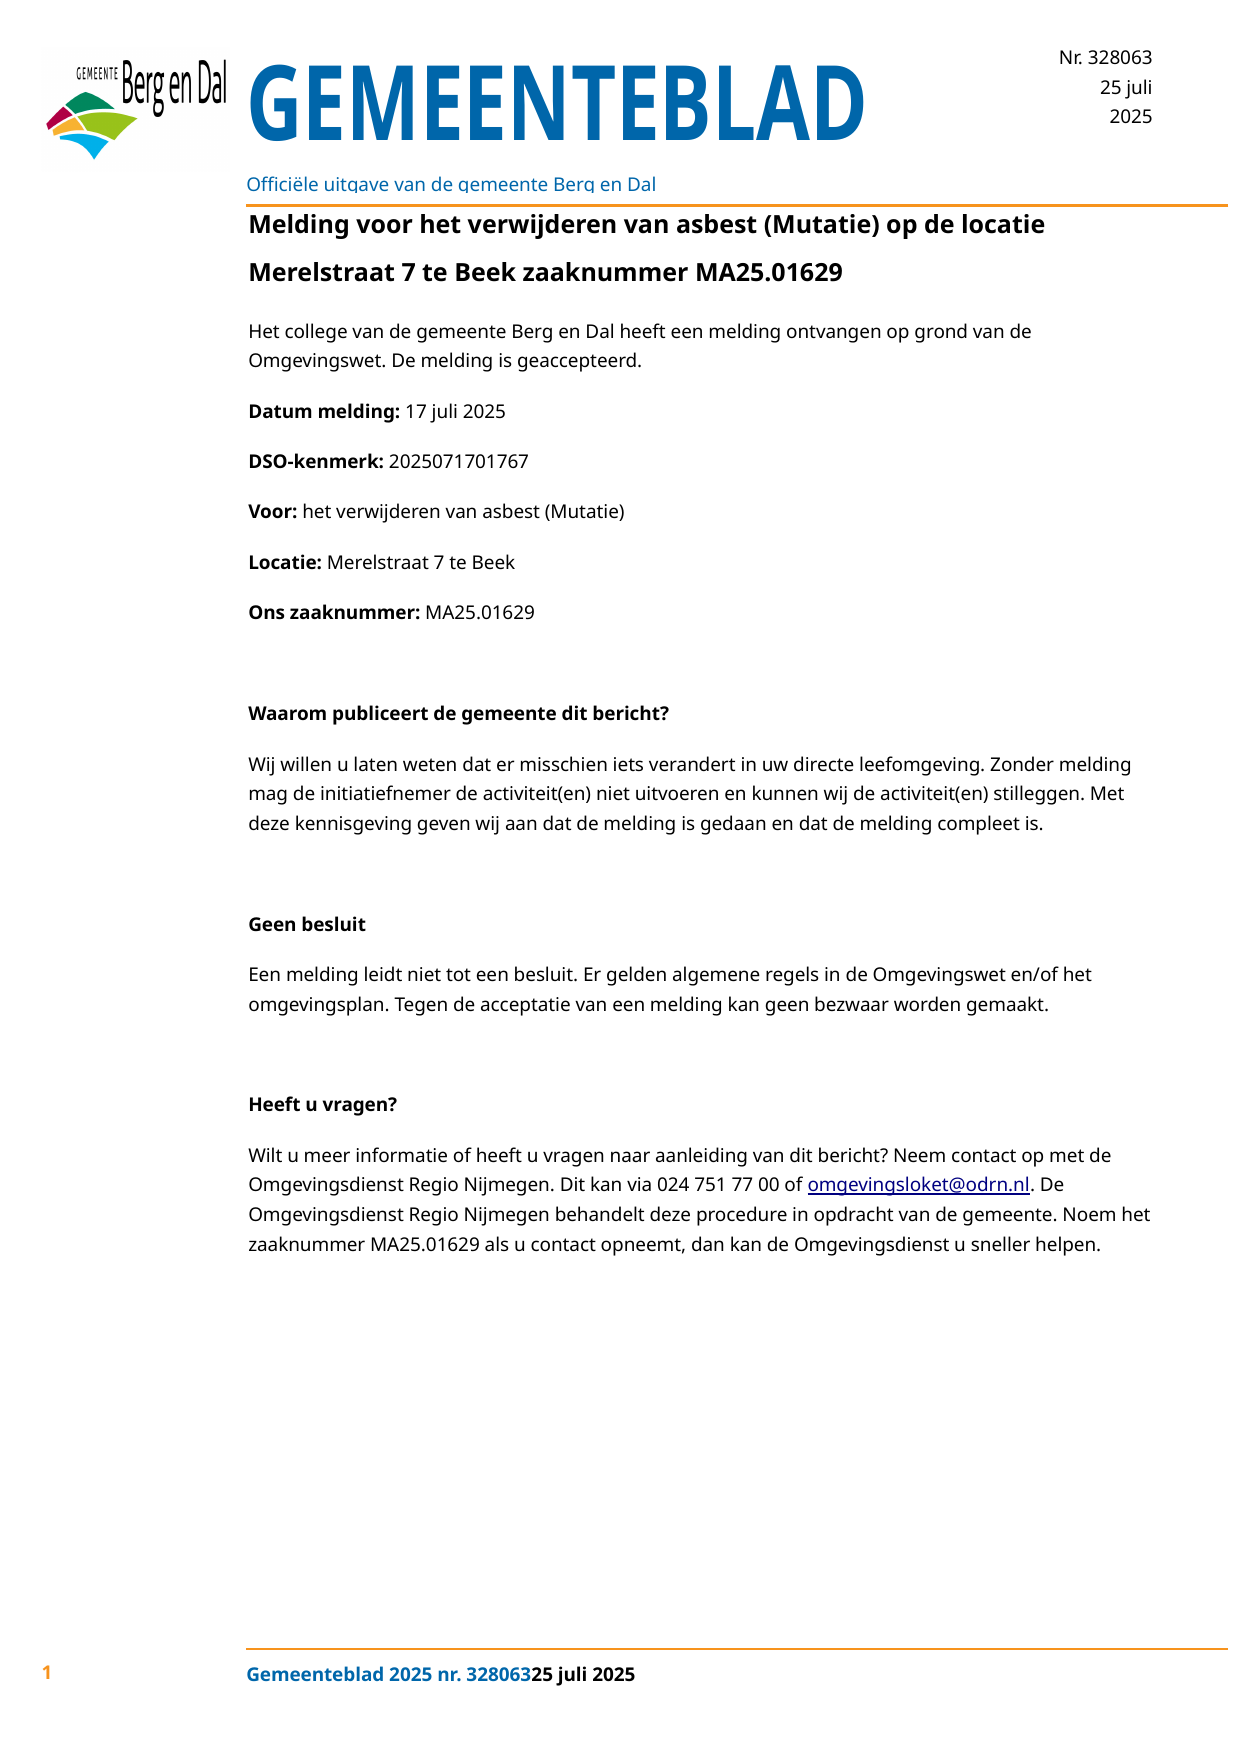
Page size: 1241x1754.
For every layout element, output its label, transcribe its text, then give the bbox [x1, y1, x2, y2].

text Ons zaaknummer: MA25.01629 [248, 599, 1152, 625]
text Geen besluit [248, 911, 1152, 937]
text Datum melding: 17 juli 2025 [248, 398, 1152, 424]
text Wij willen u laten weten dat er misschien iets verandert in uw directe leefomgeving. Zonder melding mag de initiatiefnemer de activiteit(en) niet uitvoeren en kunnen wij de activiteit(en) stilleggen. Met deze kennisgeving geven wij aan dat de melding is gedaan en dat de melding compleet is. [248, 751, 1152, 836]
text Heeft u vragen? [248, 1092, 1152, 1117]
text Melding voor het verwijderen van asbest (Mutatie) op de locatie Merelstraat 7 te Beek zaaknummer MA25.01629 [248, 207, 1152, 288]
picture [41, 47, 231, 172]
text Het college van de gemeente Berg en Dal heeft een melding ontvangen op grond van de Omgevingswet. De melding is geaccepteerd. [248, 318, 1152, 373]
text DSO-kenmerk: 2025071701767 [248, 448, 1152, 474]
text Waarom publiceert de gemeente dit bericht? [248, 700, 1152, 726]
text Wilt u meer informatie of heeft u vragen naar aanleiding van dit bericht? Neem contact op met de Omgevingsdienst Regio Nijmegen. Dit kan via 024 751 77 00 of omgevingsloket@odrn.nl. De Omgevingsdienst Regio Nijmegen behandelt deze procedure in opdracht van de gemeente. Noem het zaaknummer MA25.01629 als u contact opneemt, dan kan de Omgevingsdienst u sneller helpen. [248, 1142, 1152, 1257]
text Een melding leidt niet tot een besluit. Er gelden algemene regels in de Omgevingswet en/of het omgevingsplan. Tegen de acceptatie van een melding kan geen bezwaar worden gemaakt. [248, 961, 1152, 1017]
text Locatie: Merelstraat 7 te Beek [248, 549, 1152, 575]
text Voor: het verwijderen van asbest (Mutatie) [248, 499, 1152, 524]
